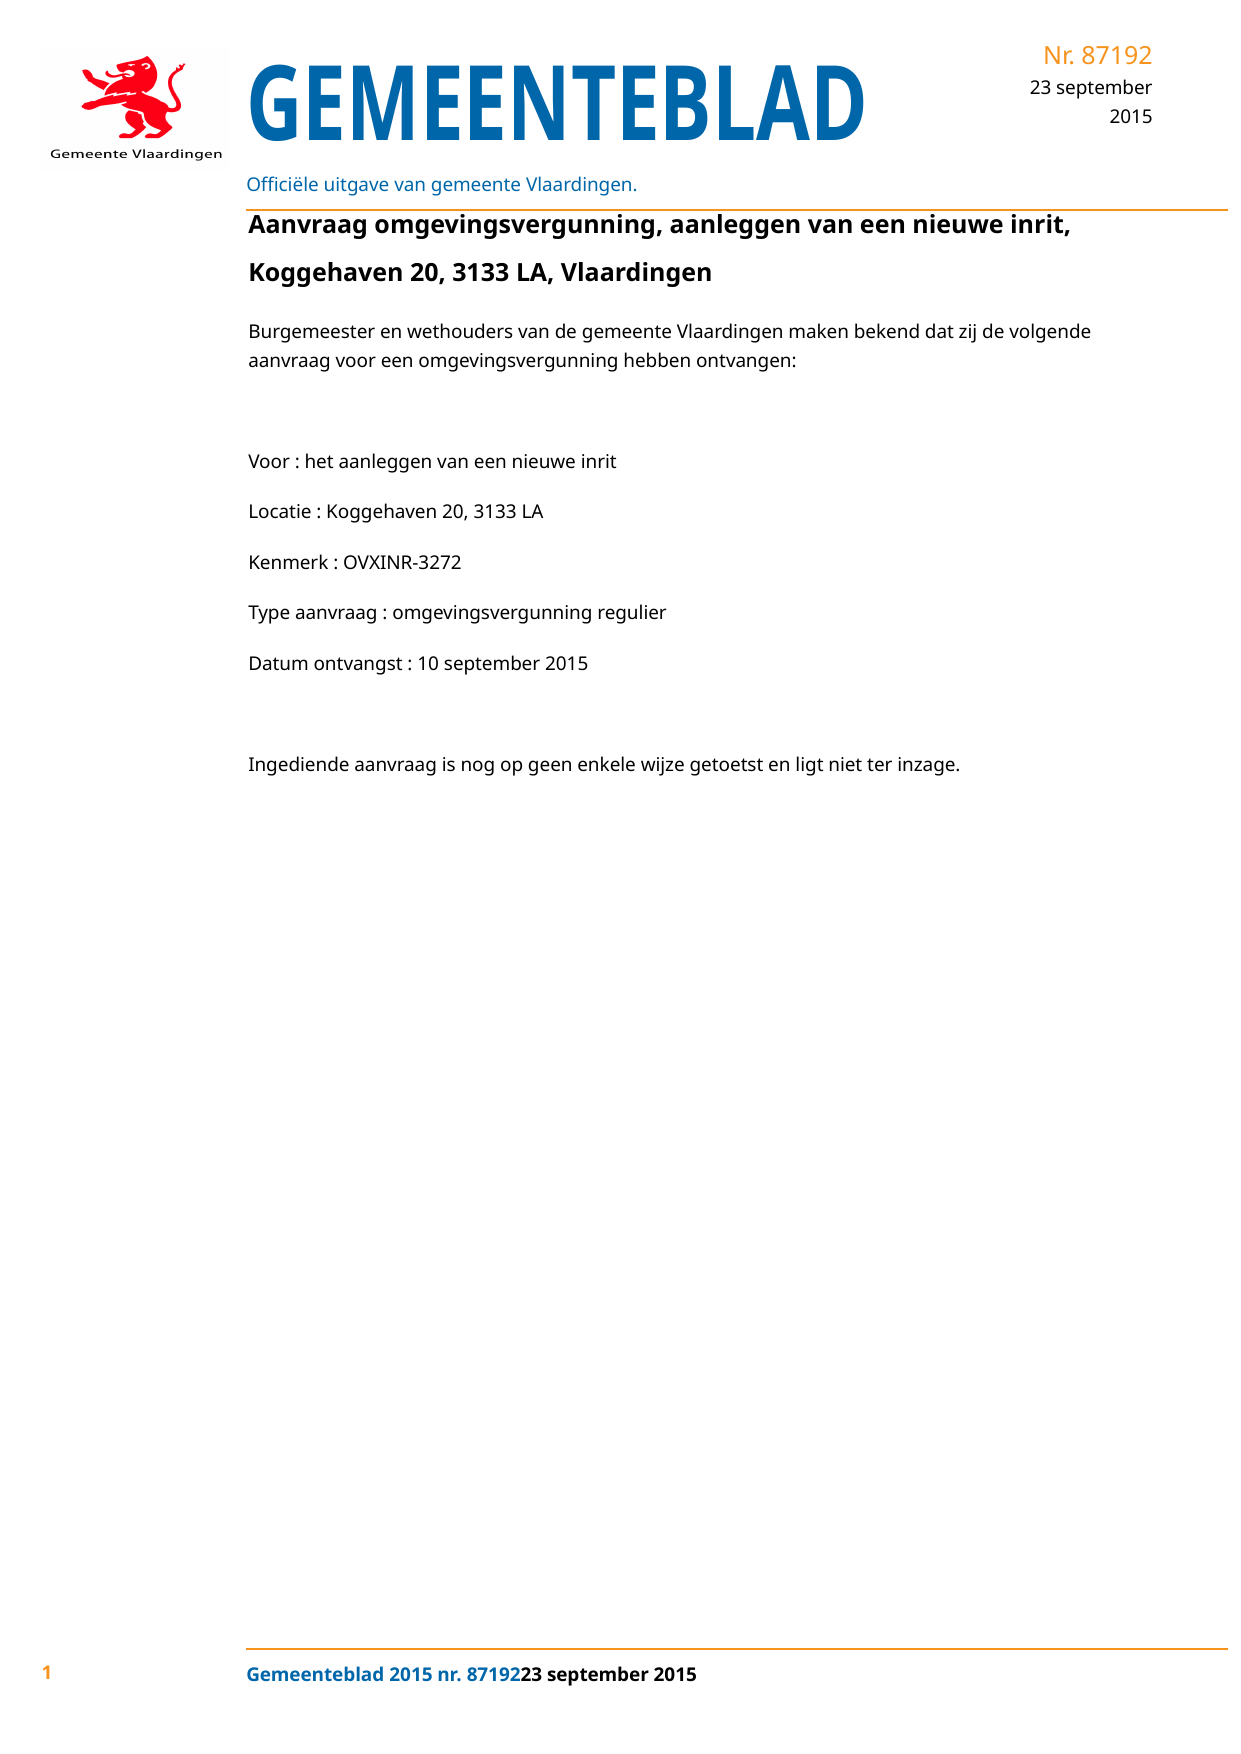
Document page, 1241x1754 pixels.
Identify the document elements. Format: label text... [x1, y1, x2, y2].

text Kenmerk : OVXINR-3272 [248, 549, 1152, 575]
picture [41, 47, 231, 172]
text Voor : het aanleggen van een nieuwe inrit [248, 448, 1152, 474]
text Aanvraag omgevingsvergunning, aanleggen van een nieuwe inrit, Koggehaven 20, 3133 LA, Vlaardingen [248, 211, 1152, 288]
text Datum ontvangst : 10 september 2015 [248, 650, 1152, 676]
text Locatie : Koggehaven 20, 3133 LA [248, 499, 1152, 524]
text Ingediende aanvraag is nog op geen enkele wijze getoetst en ligt niet ter inzage. [248, 751, 1152, 777]
text Type aanvraag : omgevingsvergunning regulier [248, 599, 1152, 625]
text Burgemeester en wethouders van de gemeente Vlaardingen maken bekend dat zij de volgende aanvraag voor een omgevingsvergunning hebben ontvangen: [248, 318, 1152, 373]
